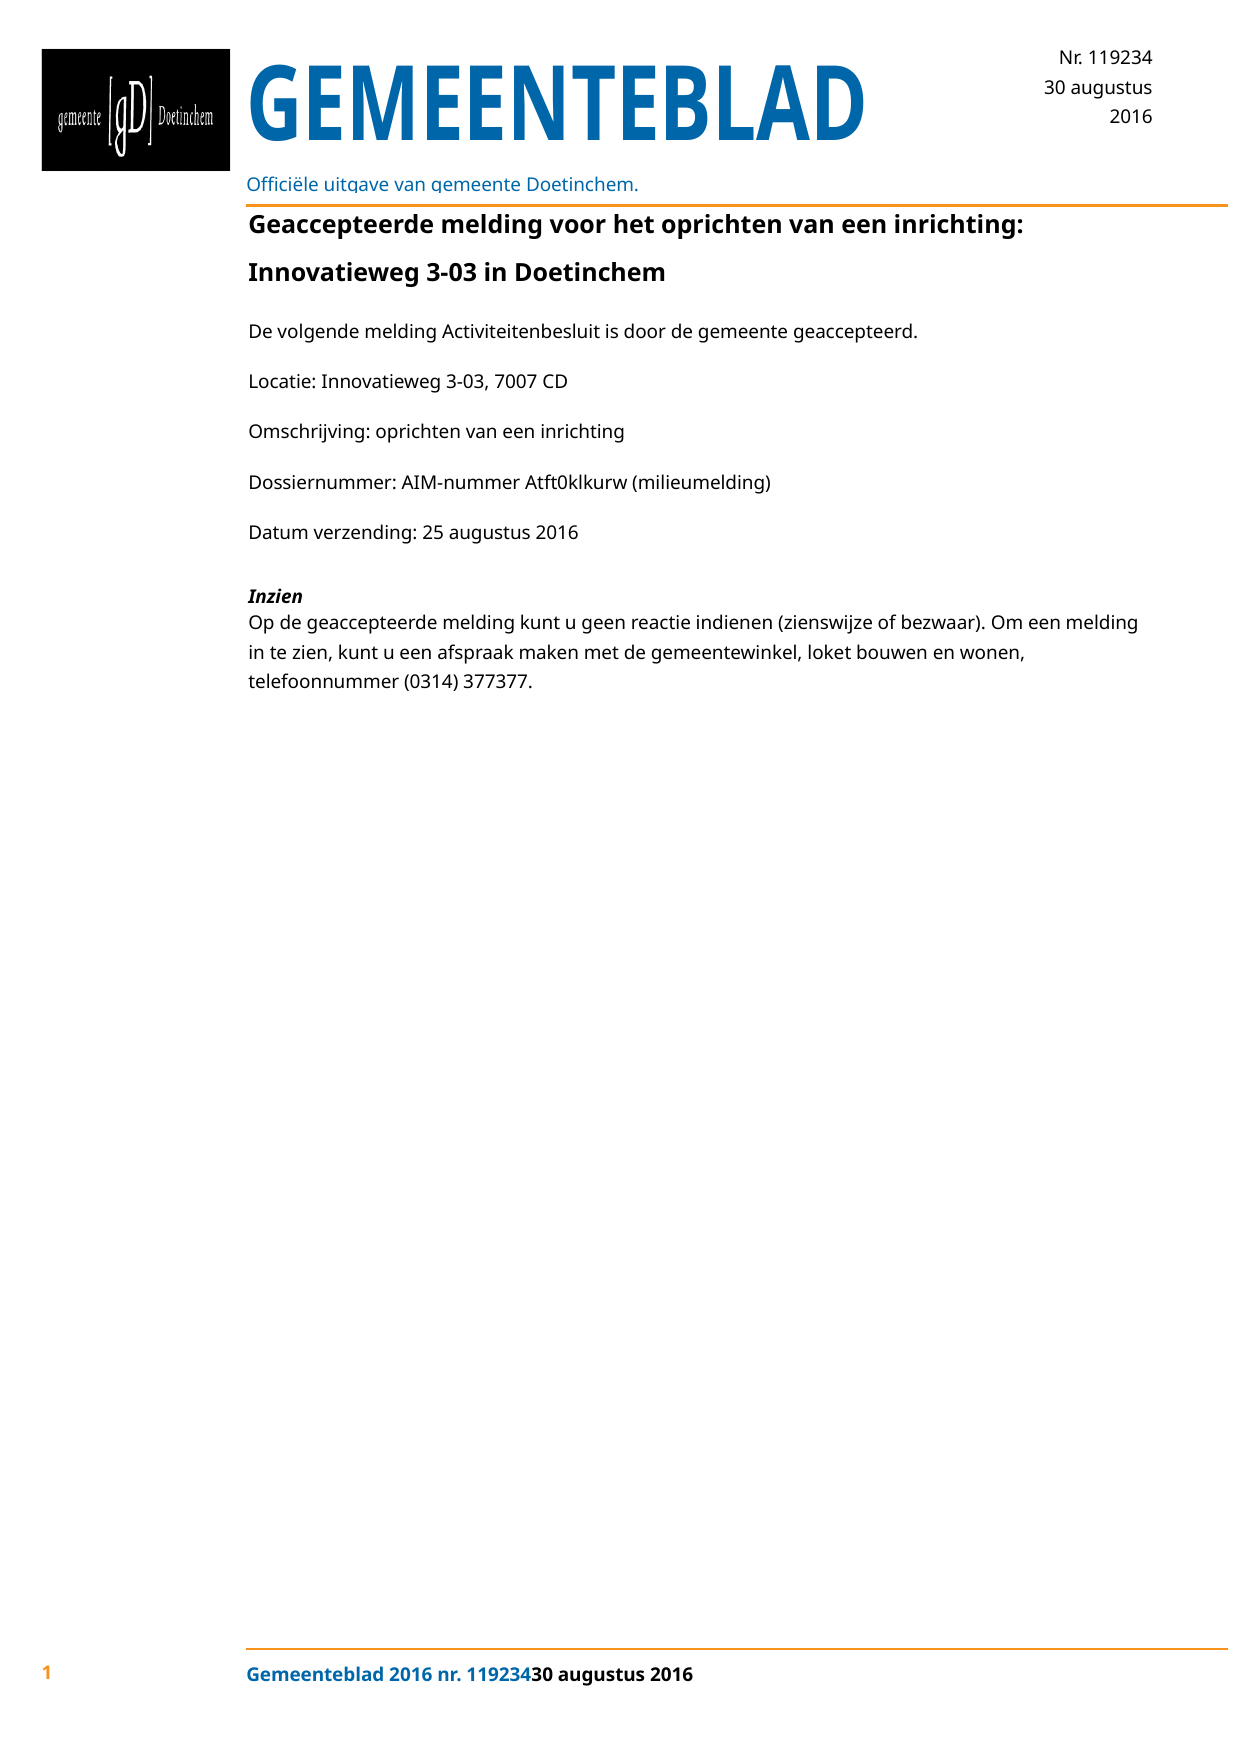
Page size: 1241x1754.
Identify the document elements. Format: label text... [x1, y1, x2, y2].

text Dossiernummer: AIM-nummer Atft0klkurw (milieumelding) [248, 469, 1152, 495]
text Op de geaccepteerde melding kunt u geen reactie indienen (zienswijze of bezwaar). Om een melding in te zien, kunt u een afspraak maken met de gemeentewinkel, loket bouwen en wonen, telefoonnummer (0314) 377377. [248, 609, 1152, 694]
text Inzien [248, 583, 1152, 609]
text Geaccepteerde melding voor het oprichten van een inrichting: Innovatieweg 3-03 in Doetinchem [248, 207, 1152, 288]
text De volgende melding Activiteitenbesluit is door de gemeente geaccepteerd. [248, 318, 1152, 344]
text Datum verzending: 25 augustus 2016 [248, 519, 1152, 545]
picture [41, 47, 231, 172]
text Omschrijving: oprichten van een inrichting [248, 419, 1152, 444]
text Locatie: Innovatieweg 3-03, 7007 CD [248, 368, 1152, 394]
